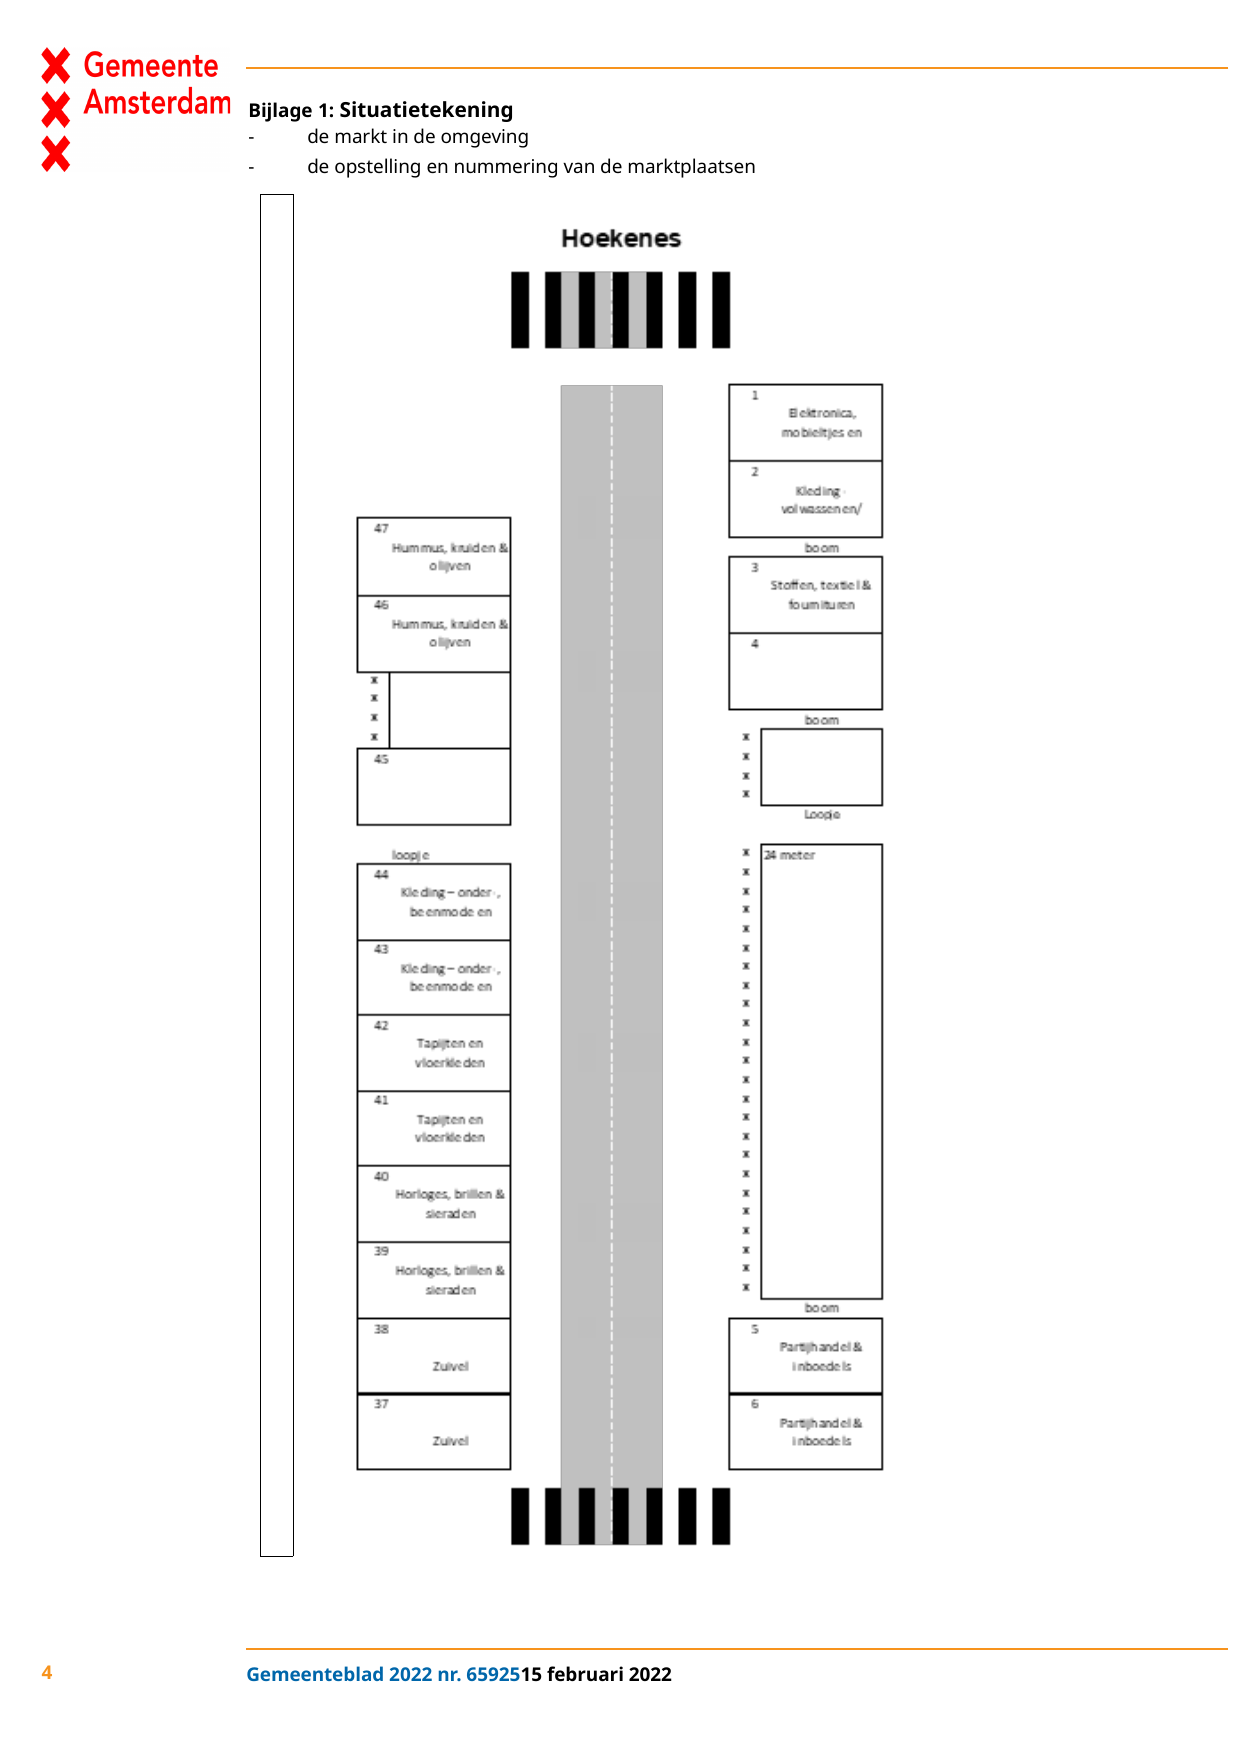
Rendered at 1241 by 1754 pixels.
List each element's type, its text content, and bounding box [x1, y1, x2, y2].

picture [41, 47, 231, 172]
text Bijlage 1: Situatietekening [248, 95, 1152, 123]
list de markt in de omgeving [248, 123, 1152, 149]
picture [268, 203, 1008, 1547]
list de opstelling en nummering van de marktplaatsen [248, 153, 1152, 179]
